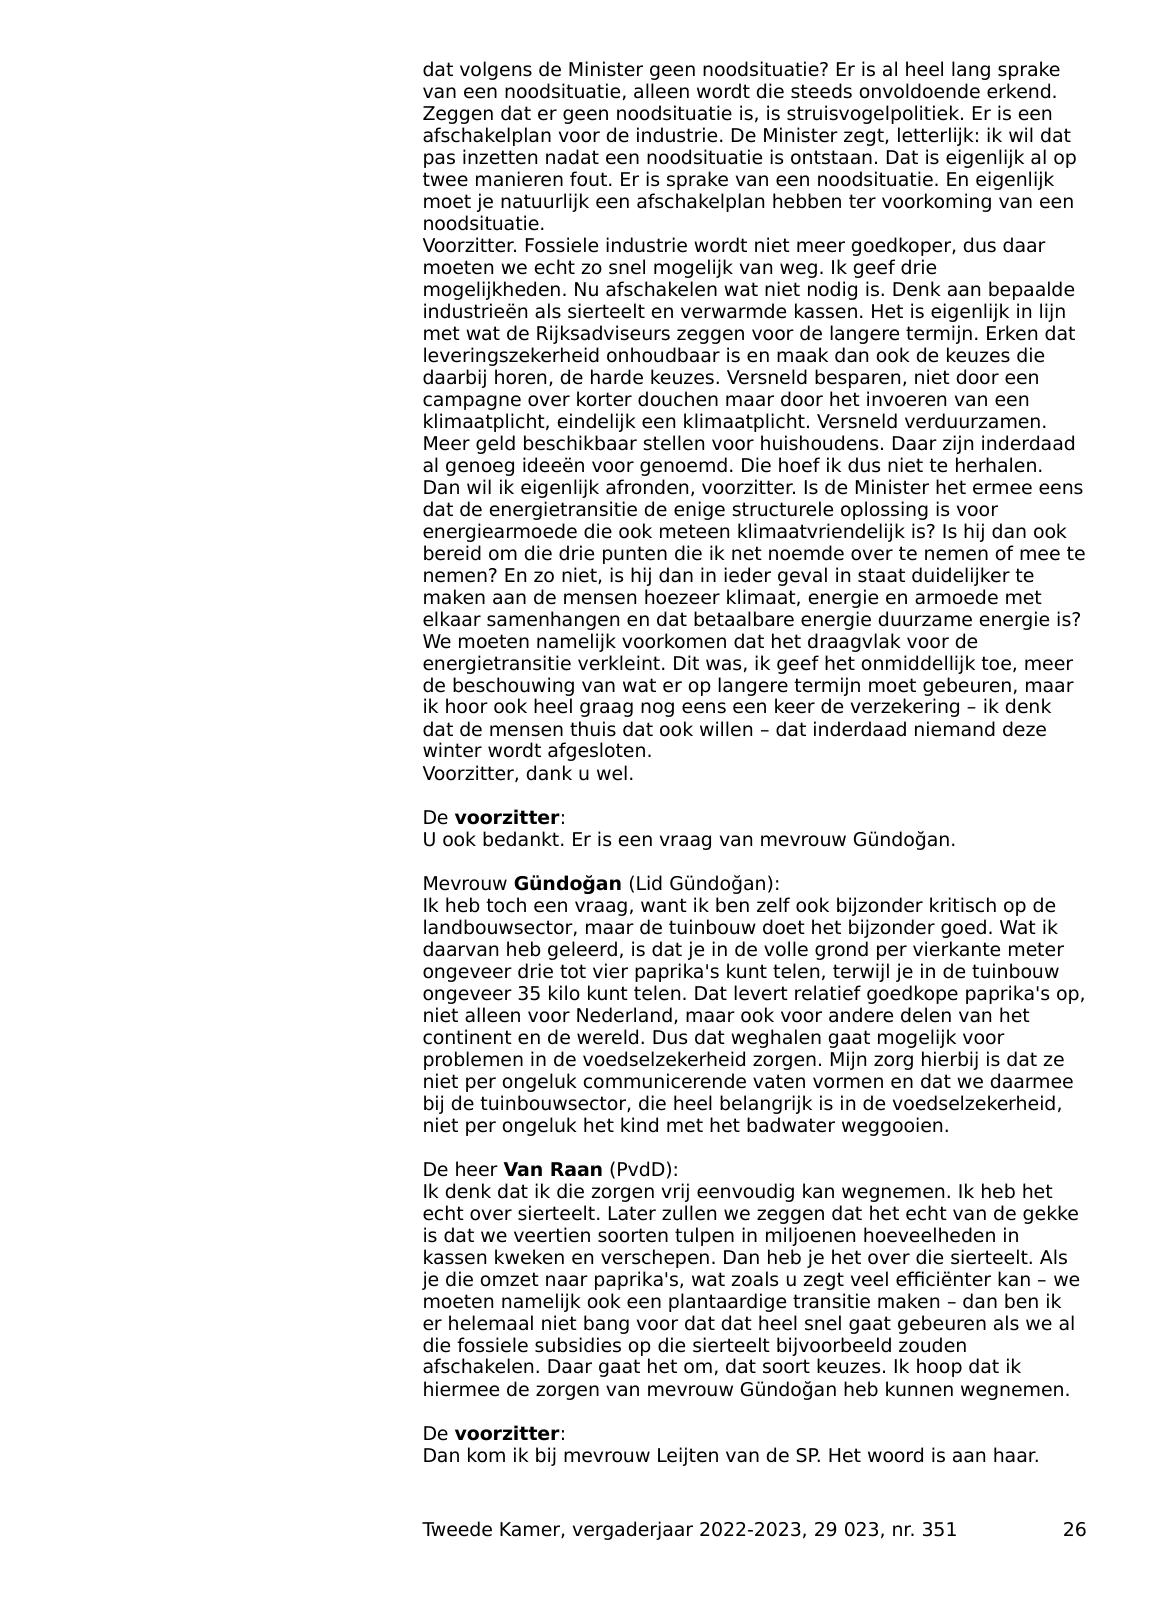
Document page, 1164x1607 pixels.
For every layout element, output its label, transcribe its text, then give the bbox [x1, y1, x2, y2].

text dat volgens de Minister geen noodsituatie? Er is al heel lang sprake van een noodsituatie, alleen wordt die steeds onvoldoende erkend. Zeggen dat er geen noodsituatie is, is struisvogelpolitiek. Er is een afschakelplan voor de industrie. De Minister zegt, letterlijk: ik wil dat pas inzetten nadat een noodsituatie is ontstaan. Dat is eigenlijk al op twee manieren fout. Er is sprake van een noodsituatie. En eigenlijk moet je natuurlijk een afschakelplan hebben ter voorkoming van een noodsituatie. [422, 59, 1087, 235]
text De voorzitter: [422, 807, 1087, 828]
text Ik heb toch een vraag, want ik ben zelf ook bijzonder kritisch op de landbouwsector, maar de tuinbouw doet het bijzonder goed. Wat ik daarvan heb geleerd, is dat je in de volle grond per vierkante meter ongeveer drie tot vier paprika's kunt telen, terwijl je in de tuinbouw ongeveer 35 kilo kunt telen. Dat levert relatief goedkope paprika's op, niet alleen voor Nederland, maar ook voor andere delen van het continent en de wereld. Dus dat weghalen gaat mogelijk voor problemen in de voedselzekerheid zorgen. Mijn zorg hierbij is dat ze niet per ongeluk communicerende vaten vormen en dat we daarmee bij de tuinbouwsector, die heel belangrijk is in de voedselzekerheid, niet per ongeluk het kind met het badwater weggooien. [422, 895, 1087, 1136]
text De voorzitter: [422, 1423, 1087, 1444]
text Voorzitter, dank u wel. [422, 762, 1087, 784]
text De heer Van Raan (PvdD): [422, 1159, 1087, 1181]
text U ook bedankt. Er is een vraag van mevrouw Gündoğan. [422, 828, 1087, 851]
text Dan wil ik eigenlijk afronden, voorzitter. Is de Minister het ermee eens dat de energietransitie de enige structurele oplossing is voor energiearmoede die ook meteen klimaatvriendelijk is? Is hij dan ook bereid om die drie punten die ik net noemde over te nemen of mee te nemen? En zo niet, is hij dan in ieder geval in staat duidelijker te maken aan de mensen hoezeer klimaat, energie en armoede met elkaar samenhangen en dat betaalbare energie duurzame energie is? We moeten namelijk voorkomen dat het draagvlak voor de energietransitie verkleint. Dit was, ik geef het onmiddellijk toe, meer de beschouwing van wat er op langere termijn moet gebeuren, maar ik hoor ook heel graag nog eens een keer de verzekering – ik denk dat de mensen thuis dat ook willen – dat inderdaad niemand deze winter wordt afgesloten. [422, 477, 1087, 762]
text Voorzitter. Fossiele industrie wordt niet meer goedkoper, dus daar moeten we echt zo snel mogelijk van weg. Ik geef drie mogelijkheden. Nu afschakelen wat niet nodig is. Denk aan bepaalde industrieën als sierteelt en verwarmde kassen. Het is eigenlijk in lijn met wat de Rijksadviseurs zeggen voor de langere termijn. Erken dat leveringszekerheid onhoudbaar is en maak dan ook de keuzes die daarbij horen, de harde keuzes. Versneld besparen, niet door een campagne over korter douchen maar door het invoeren van een klimaatplicht, eindelijk een klimaatplicht. Versneld verduurzamen. Meer geld beschikbaar stellen voor huishoudens. Daar zijn inderdaad al genoeg ideeën voor genoemd. Die hoef ik dus niet te herhalen. [422, 235, 1087, 477]
text Mevrouw Gündoğan (Lid Gündoğan): [422, 873, 1087, 895]
text Dan kom ik bij mevrouw Leijten van de SP. Het woord is aan haar. [422, 1444, 1087, 1467]
text Ik denk dat ik die zorgen vrij eenvoudig kan wegnemen. Ik heb het echt over sierteelt. Later zullen we zeggen dat het echt van de gekke is dat we veertien soorten tulpen in miljoenen hoeveelheden in kassen kweken en verschepen. Dan heb je het over die sierteelt. Als je die omzet naar paprika's, wat zoals u zegt veel efficiënter kan – we moeten namelijk ook een plantaardige transitie maken – dan ben ik er helemaal niet bang voor dat dat heel snel gaat gebeuren als we al die fossiele subsidies op die sierteelt bijvoorbeeld zouden afschakelen. Daar gaat het om, dat soort keuzes. Ik hoop dat ik hiermee de zorgen van mevrouw Gündoğan heb kunnen wegnemen. [422, 1181, 1087, 1400]
